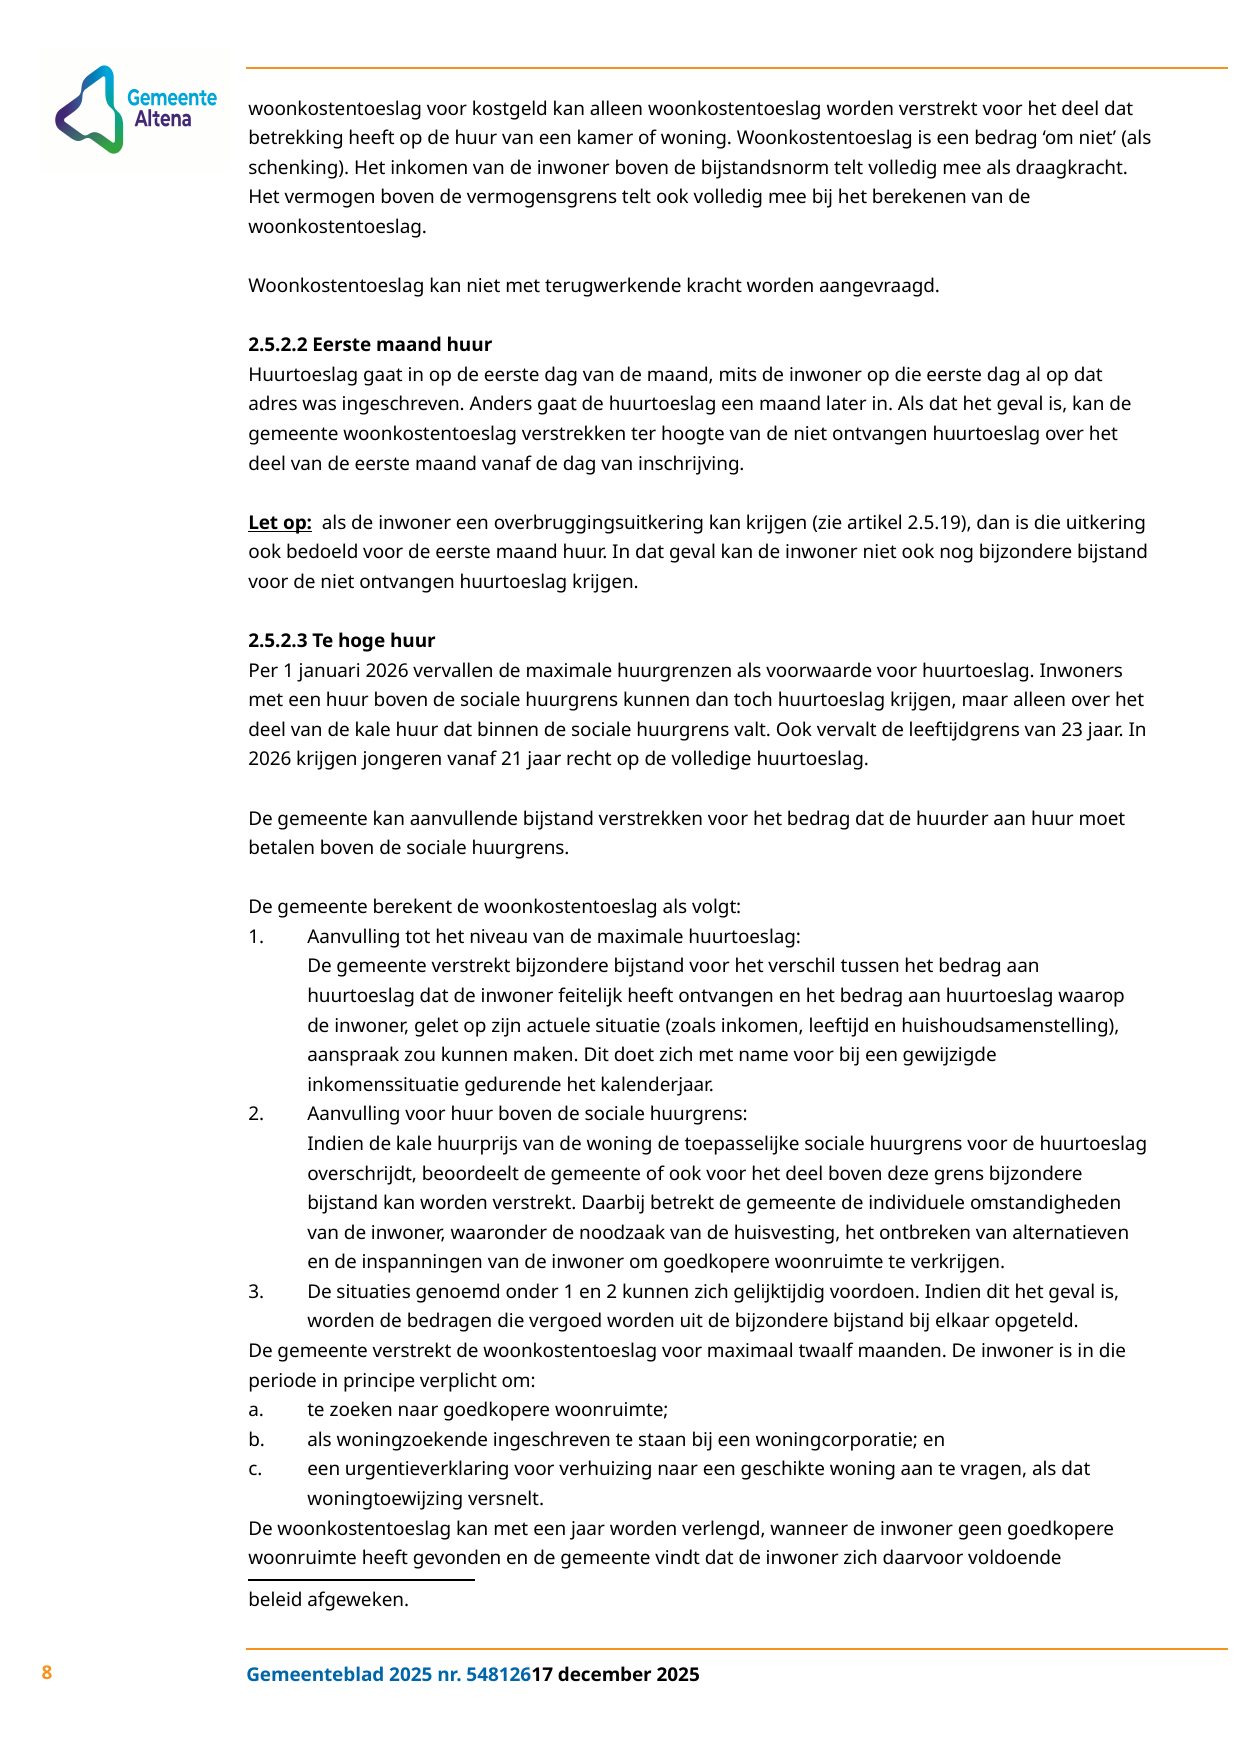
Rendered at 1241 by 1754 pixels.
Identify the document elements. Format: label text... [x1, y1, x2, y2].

list De situaties genoemd onder 1 en 2 kunnen zich gelijktijdig voordoen. Indien dit het geval is, worden de bedragen die vergoed worden uit de bijzondere bijstand bij elkaar opgeteld. [248, 1278, 1152, 1333]
list Aanvulling voor huur boven de sociale huurgrens: [248, 1101, 1152, 1126]
text De gemeente verstrekt de woonkostentoeslag voor maximaal twaalf maanden. De inwoner is in die periode in principe verplicht om: [248, 1337, 1152, 1393]
list als woningzoekende ingeschreven te staan bij een woningcorporatie; en [248, 1426, 1152, 1452]
list Indien de kale huurprijs van de woning de toepasselijke sociale huurgrens voor de huurtoeslag overschrijdt, beoordeelt de gemeente of ook voor het deel boven deze grens bijzondere bijstand kan worden verstrekt. Daarbij betrekt de gemeente de individuele omstandigheden van de inwoner, waaronder de noodzaak van de huisvesting, het ontbreken van alternatieven en de inspanningen van de inwoner om goedkopere woonruimte te verkrijgen. [248, 1130, 1152, 1274]
list te zoeken naar goedkopere woonruimte; [248, 1396, 1152, 1422]
text De gemeente berekent de woonkostentoeslag als volgt: [248, 893, 1152, 919]
text Woonkostentoeslag kan niet met terugwerkende kracht worden aangevraagd. [248, 272, 1152, 298]
picture [41, 47, 231, 172]
text Huurtoeslag gaat in op de eerste dag van de maand, mits de inwoner op die eerste dag al op dat adres was ingeschreven. Anders gaat de huurtoeslag een maand later in. Als dat het geval is, kan de gemeente woonkostentoeslag verstrekken ter hoogte van de niet ontvangen huurtoeslag over het deel van de eerste maand vanaf de dag van inschrijving. [248, 361, 1152, 476]
text De woonkostentoeslag kan met een jaar worden verlengd, wanneer de inwoner geen goedkopere woonruimte heeft gevonden en de gemeente vindt dat de inwoner zich daarvoor voldoende [248, 1515, 1152, 1570]
text De gemeente kan aanvullende bijstand verstrekken voor het bedrag dat de huurder aan huur moet betalen boven de sociale huurgrens. [248, 805, 1152, 860]
list Aanvulling tot het niveau van de maximale huurtoeslag: [248, 923, 1152, 949]
text Per 1 januari 2026 vervallen de maximale huurgrenzen als voorwaarde voor huurtoeslag. Inwoners met een huur boven de sociale huurgrens kunnen dan toch huurtoeslag krijgen, maar alleen over het deel van de kale huur dat binnen de sociale huurgrens valt. Ook vervalt de leeftijdgrens van 23 jaar. In 2026 krijgen jongeren vanaf 21 jaar recht op de volledige huurtoeslag. [248, 657, 1152, 771]
list een urgentieverklaring voor verhuizing naar een geschikte woning aan te vragen, als dat woningtoewijzing versnelt. [248, 1456, 1152, 1511]
text 2.5.2.2 Eerste maand huur [248, 331, 1152, 357]
text Let op: als de inwoner een overbruggingsuitkering kan krijgen (zie artikel 2.5.19), dan is die uitkering ook bedoeld voor de eerste maand huur. In dat geval kan de inwoner niet ook nog bijzondere bijstand voor de niet ontvangen huurtoeslag krijgen. [248, 509, 1152, 594]
text woonkostentoeslag voor kostgeld kan alleen woonkostentoeslag worden verstrekt voor het deel dat betrekking heeft op de huur van een kamer of woning. Woonkostentoeslag is een bedrag ‘om niet’ (als schenking). Het inkomen van de inwoner boven de bijstandsnorm telt volledig mee als draagkracht. Het vermogen boven de vermogensgrens telt ook volledig mee bij het berekenen van de woonkostentoeslag. [248, 95, 1152, 239]
list De gemeente verstrekt bijzondere bijstand voor het verschil tussen het bedrag aan huurtoeslag dat de inwoner feitelijk heeft ontvangen en het bedrag aan huurtoeslag waarop de inwoner, gelet op zijn actuele situatie (zoals inkomen, leeftijd en huishoudsamenstelling), aanspraak zou kunnen maken. Dit doet zich met name voor bij een gewijzigde inkomenssituatie gedurende het kalenderjaar. [248, 953, 1152, 1097]
text 2.5.2.3 Te hoge huur [248, 627, 1152, 653]
text beleid afgeweken. [248, 1586, 1152, 1612]
